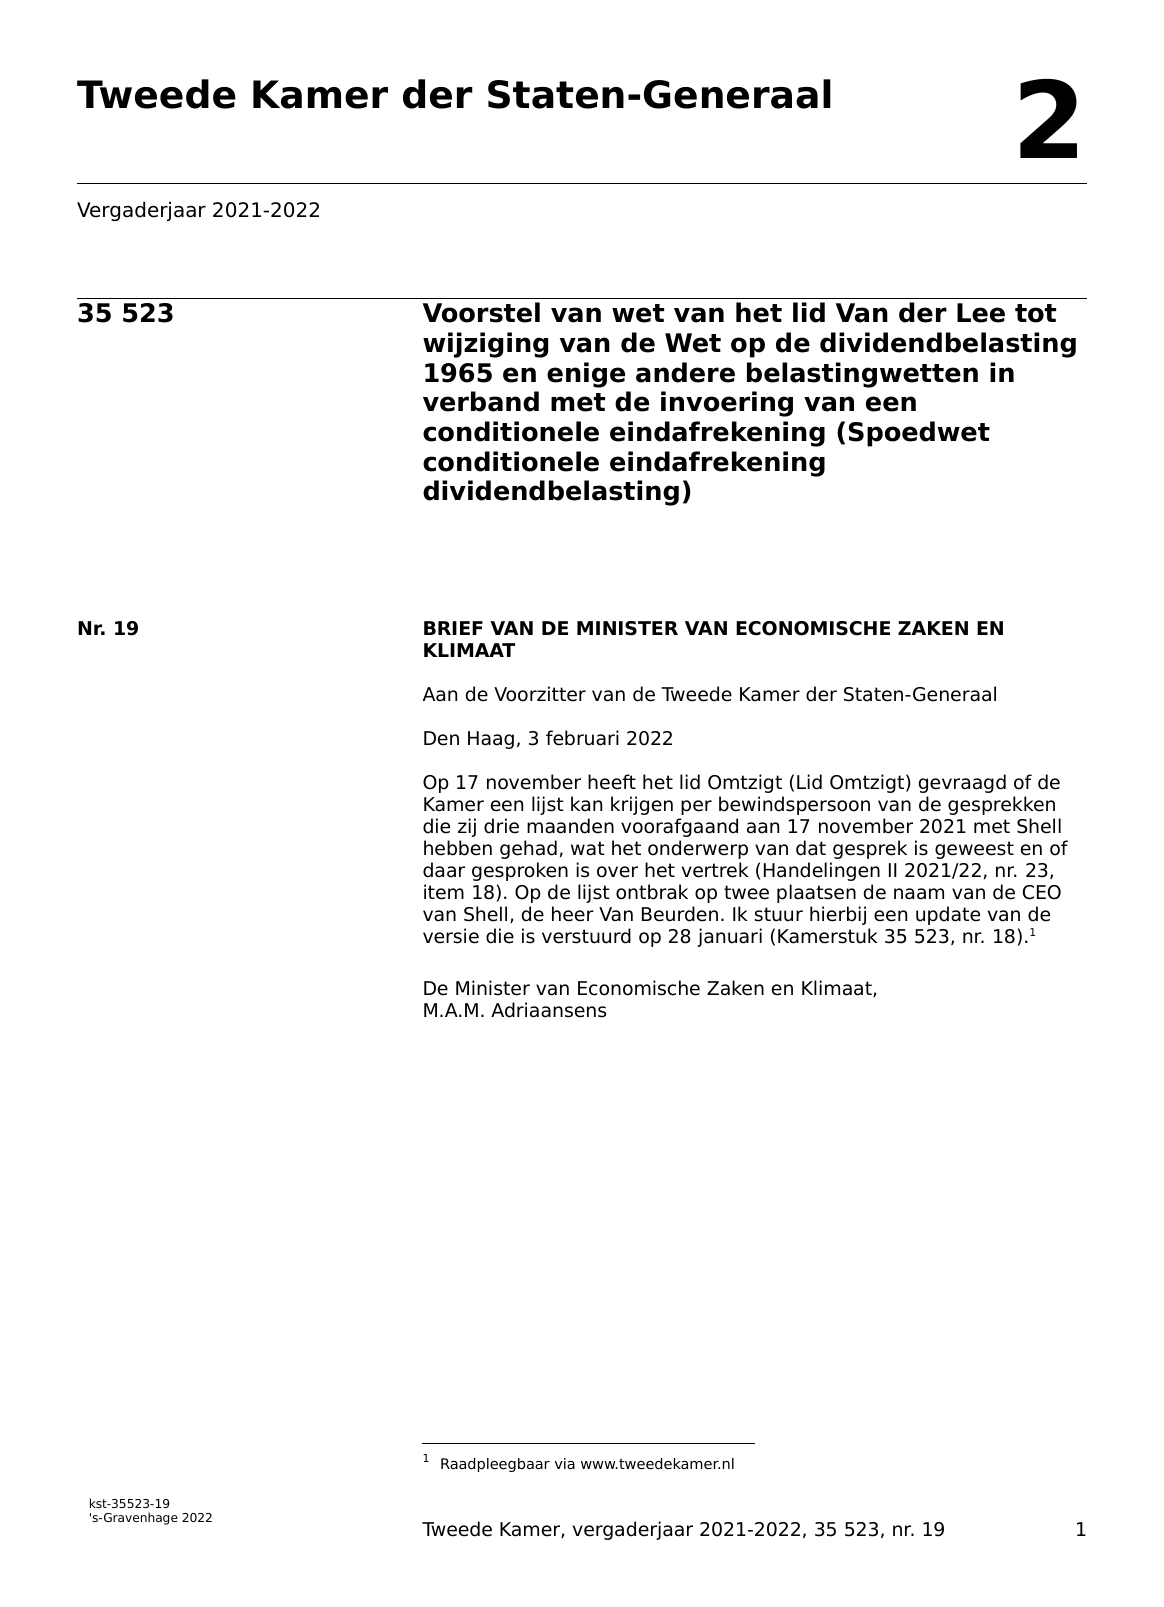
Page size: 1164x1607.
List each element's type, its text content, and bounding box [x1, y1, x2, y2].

subtitle 35 523 Voorstel van wet van het lid Van der Lee tot wijziging van de Wet op de dividendbelasting 1965 en enige andere belastingwetten in verband met de invoering van een conditionele eindafrekening (Spoedwet conditionele eindafrekening dividendbelasting) [77, 299, 1087, 507]
text kst-35523-19 [88, 1497, 323, 1511]
text De Minister van Economische Zaken en Klimaat, M.A.M. Adriaansens [422, 978, 1087, 1022]
text Aan de Voorzitter van de Tweede Kamer der Staten-Generaal [422, 684, 1087, 706]
table_cell Vergaderjaar 2021-2022 [77, 184, 1087, 298]
text Op 17 november heeft het lid Omtzigt (Lid Omtzigt) gevraagd of de Kamer een lijst kan krijgen per bewindspersoon van de gesprekken die zij drie maanden voorafgaand aan 17 november 2021 met Shell hebben gehad, wat het onderwerp van dat gesprek is geweest en of daar gesproken is over het vertrek (Handelingen II 2021/22, nr. 23, item 18). Op de lijst ontbrak op twee plaatsen de naam van de CEO van Shell, de heer Van Beurden. Ik stuur hierbij een update van de versie die is verstuurd op 28 januari (Kamerstuk 35 523, nr. 18). [422, 772, 1087, 948]
text Den Haag, 3 februari 2022 [422, 728, 1087, 750]
subtitle Nr. 19 BRIEF VAN DE MINISTER VAN ECONOMISCHE ZAKEN EN KLIMAAT [77, 618, 1087, 662]
text Raadpleegbaar via www.tweedekamer.nl [422, 1452, 1087, 1474]
table_header Tweede Kamer der Staten-Generaal [77, 59, 886, 183]
table_header 2 [886, 59, 1087, 183]
text 's-Gravenhage 2022 [88, 1511, 323, 1525]
